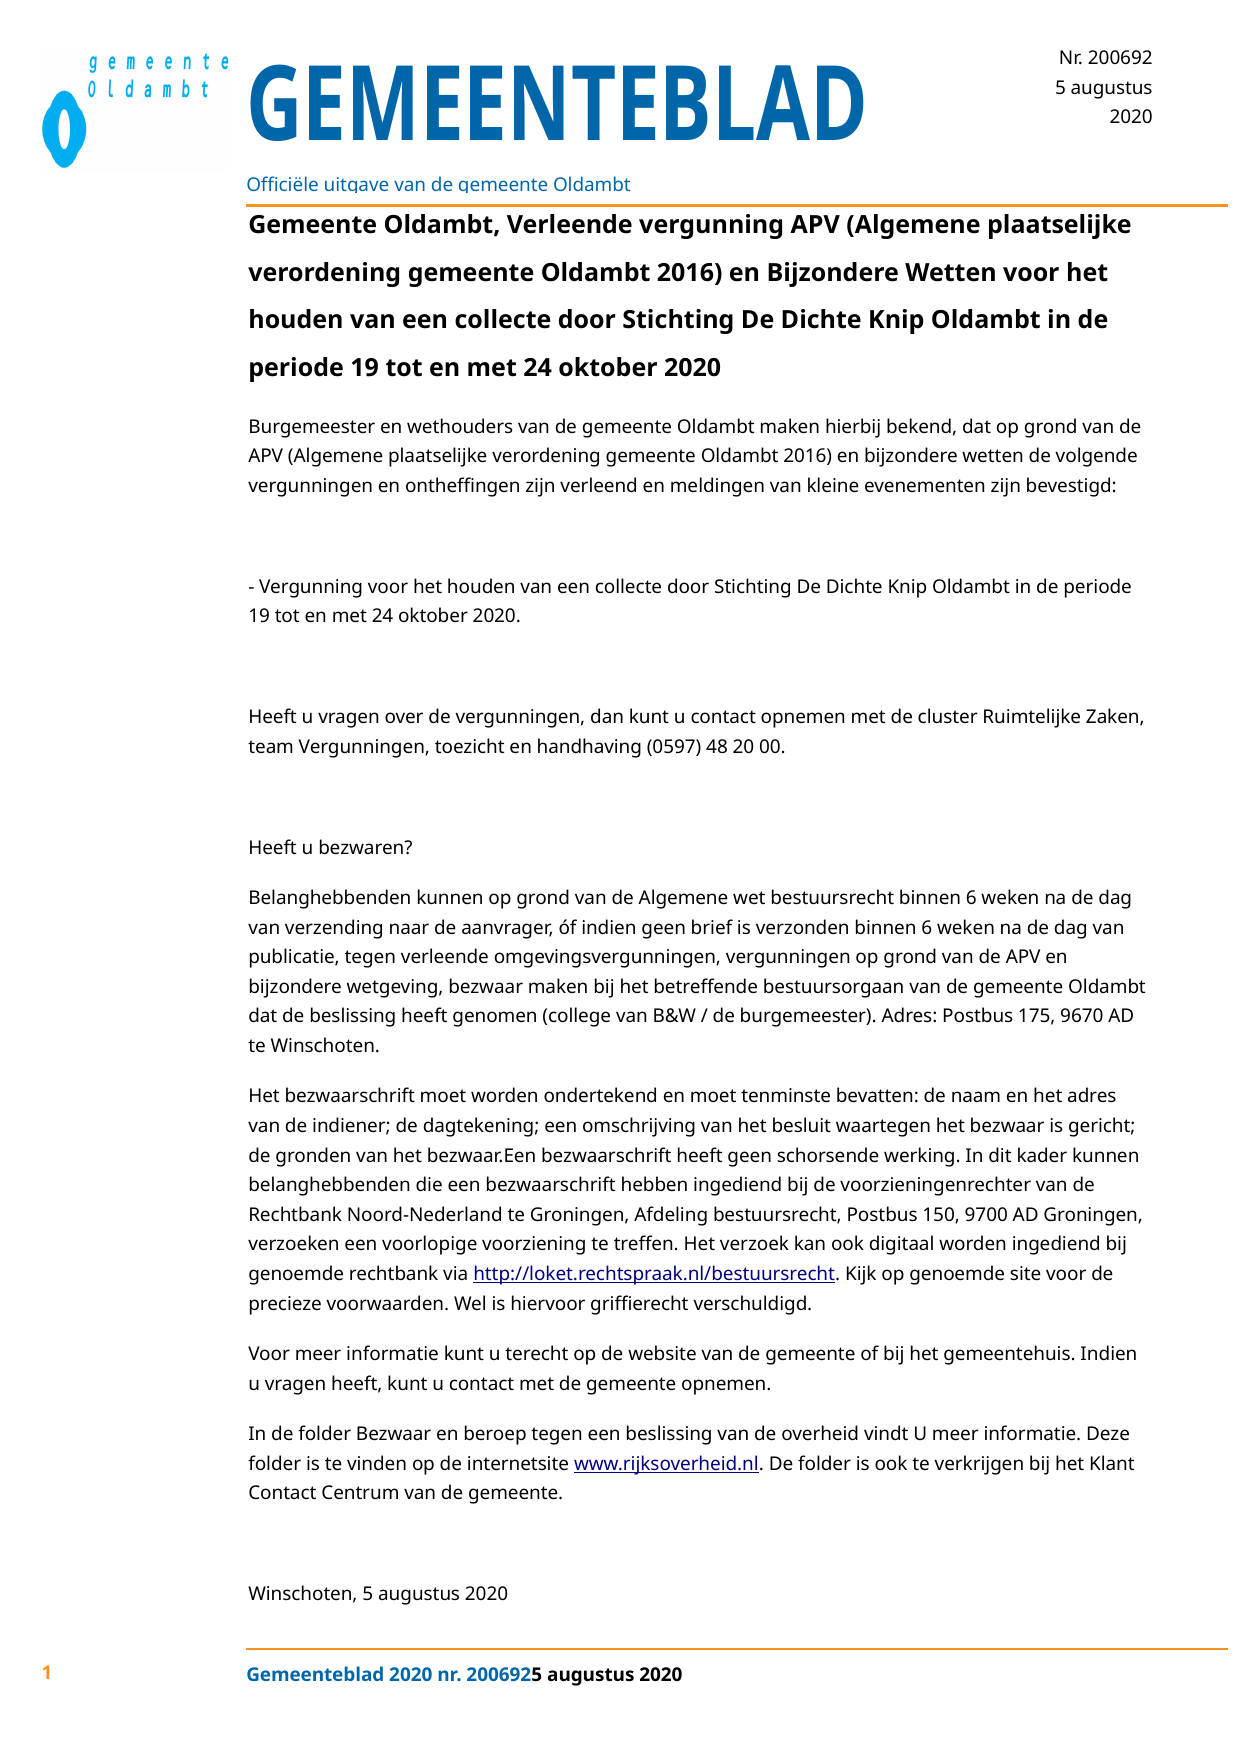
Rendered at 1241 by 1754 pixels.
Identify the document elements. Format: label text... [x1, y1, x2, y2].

text Burgemeester en wethouders van de gemeente Oldambt maken hierbij bekend, dat op grond van de APV (Algemene plaatselijke verordening gemeente Oldambt 2016) en bijzondere wetten de volgende vergunningen en ontheffingen zijn verleend en meldingen van kleine evenementen zijn bevestigd: [248, 413, 1152, 498]
text Gemeente Oldambt, Verleende vergunning APV (Algemene plaatselijke verordening gemeente Oldambt 2016) en Bijzondere Wetten voor het houden van een collecte door Stichting De Dichte Knip Oldambt in de periode 19 tot en met 24 oktober 2020 [248, 207, 1152, 384]
text Winschoten, 5 augustus 2020 [248, 1580, 1152, 1606]
text Heeft u vragen over de vergunningen, dan kunt u contact opnemen met de cluster Ruimtelijke Zaken, team Vergunningen, toezicht en handhaving (0597) 48 20 00. [248, 703, 1152, 759]
text Belanghebbenden kunnen op grond van de Algemene wet bestuursrecht binnen 6 weken na de dag van verzending naar de aanvrager, óf indien geen brief is verzonden binnen 6 weken na de dag van publicatie, tegen verleende omgevingsvergunningen, vergunningen op grond van de APV en bijzondere wetgeving, bezwaar maken bij het betreffende bestuursorgaan van de gemeente Oldambt dat de beslissing heeft genomen (college van B&W / de burgemeester). Adres: Postbus 175, 9670 AD te Winschoten. [248, 884, 1152, 1058]
text - Vergunning voor het houden van een collecte door Stichting De Dichte Knip Oldambt in de periode 19 tot en met 24 oktober 2020. [248, 573, 1152, 628]
picture [41, 47, 231, 172]
text Het bezwaarschrift moet worden ondertekend en moet tenminste bevatten: de naam en het adres van de indiener; de dagtekening; een omschrijving van het besluit waartegen het bezwaar is gericht; de gronden van het bezwaar.Een bezwaarschrift heeft geen schorsende werking. In dit kader kunnen belanghebbenden die een bezwaarschrift hebben ingediend bij de voorzieningenrechter van de Rechtbank Noord-Nederland te Groningen, Afdeling bestuursrecht, Postbus 150, 9700 AD Groningen, verzoeken een voorlopige voorziening te treffen. Het verzoek kan ook digitaal worden ingediend bij genoemde rechtbank via http://loket.rechtspraak.nl/bestuursrecht. Kijk op genoemde site voor de precieze voorwaarden. Wel is hiervoor griffierecht verschuldigd. [248, 1083, 1152, 1316]
text In de folder Bezwaar en beroep tegen een beslissing van de overheid vindt U meer informatie. Deze folder is te vinden op de internetsite www.rijksoverheid.nl. De folder is ook te verkrijgen bij het Klant Contact Centrum van de gemeente. [248, 1420, 1152, 1505]
text Voor meer informatie kunt u terecht op de website van de gemeente of bij het gemeentehuis. Indien u vragen heeft, kunt u contact met de gemeente opnemen. [248, 1340, 1152, 1396]
text Heeft u bezwaren? [248, 834, 1152, 860]
